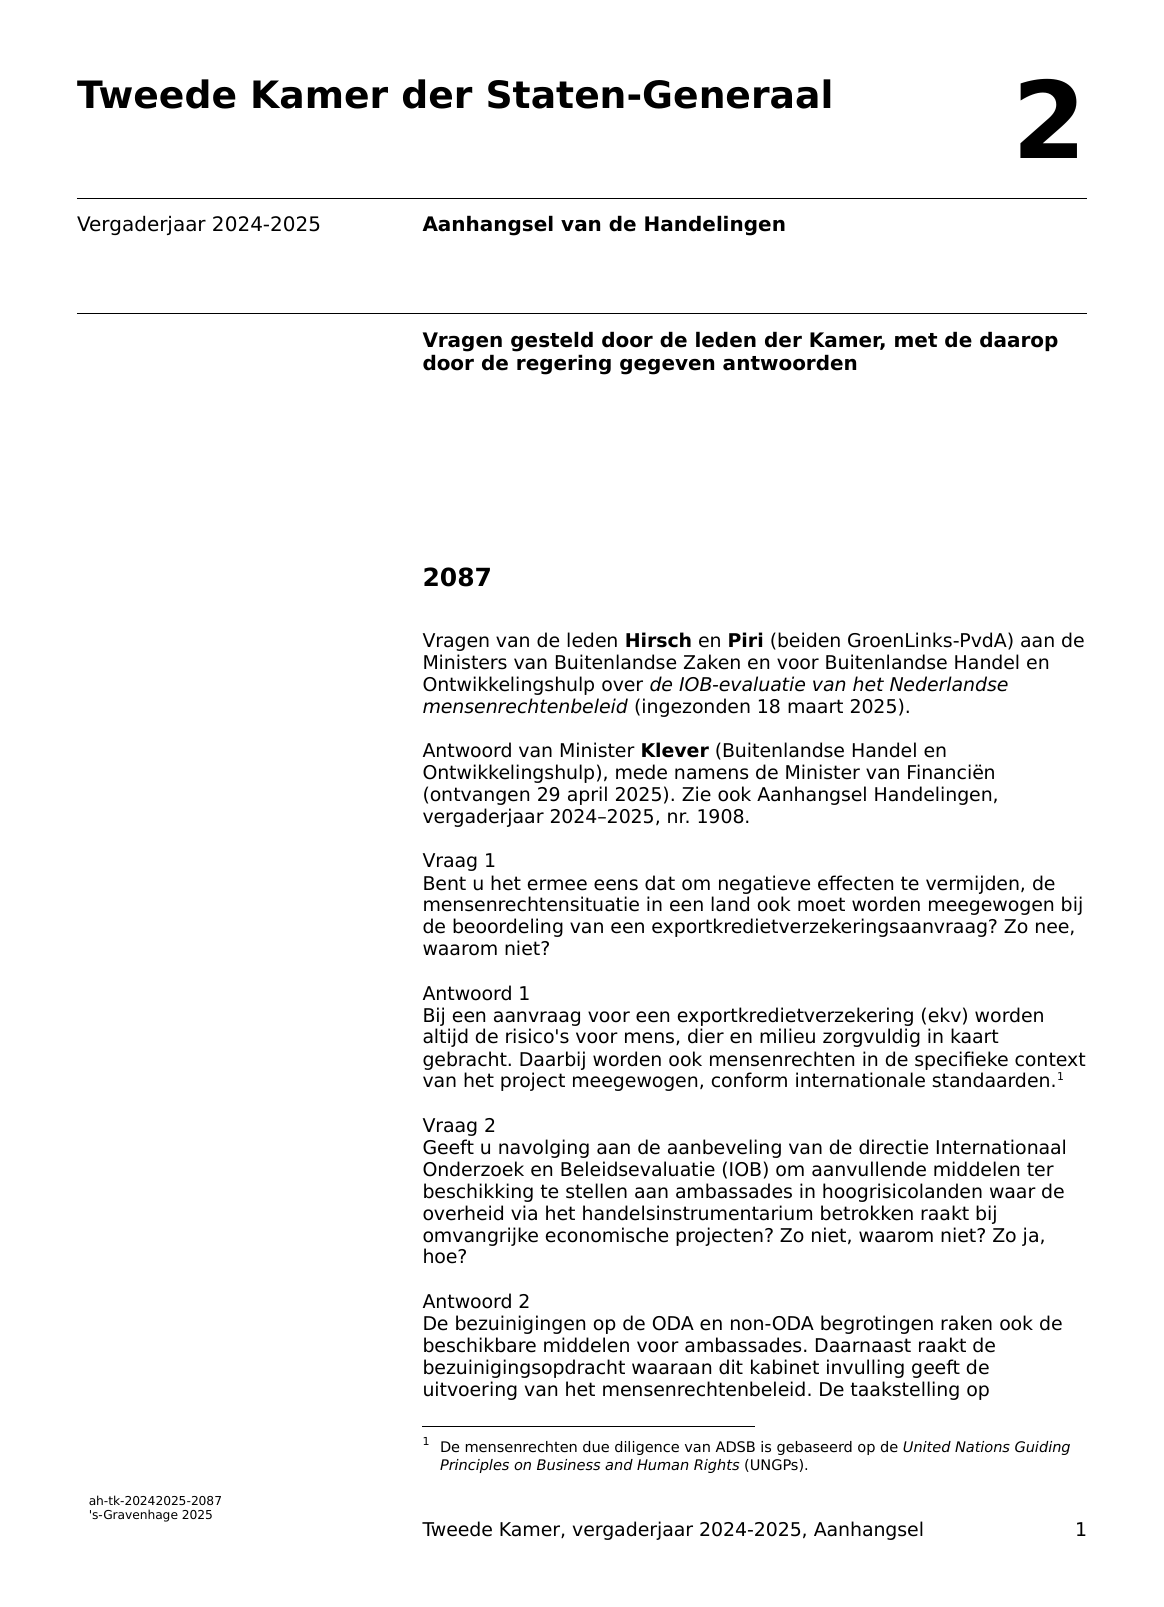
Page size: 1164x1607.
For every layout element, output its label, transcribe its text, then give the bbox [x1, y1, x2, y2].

text Bij een aanvraag voor een exportkredietverzekering (ekv) worden altijd de risico's voor mens, dier en milieu zorgvuldig in kaart gebracht. Daarbij worden ook mensenrechten in de specifieke context van het project meegewogen, conform internationale standaarden. [422, 1004, 1087, 1092]
text Vragen van de leden Hirsch en Piri (beiden GroenLinks-PvdA) aan de Ministers van Buitenlandse Zaken en voor Buitenlandse Handel en Ontwikkelingshulp over de IOB-evaluatie van het Nederlandse mensenrechtenbeleid (ingezonden 18 maart 2025). [422, 630, 1087, 718]
text Bent u het ermee eens dat om negatieve effecten te vermijden, de mensenrechtensituatie in een land ook moet worden meegewogen bij de beoordeling van een exportkredietverzekeringsaanvraag? Zo nee, waarom niet? [422, 872, 1087, 960]
text De mensenrechten due diligence van ADSB is gebaseerd op de United Nations Guiding Principles on Business and Human Rights (UNGPs). [422, 1435, 1087, 1474]
table_header 2 [886, 59, 1087, 198]
text Antwoord van Minister Klever (Buitenlandse Handel en Ontwikkelingshulp), mede namens de Minister van Financiën (ontvangen 29 april 2025). Zie ook Aanhangsel Handelingen, vergaderjaar 2024–2025, nr. 1908. [422, 740, 1087, 828]
text Antwoord 2 [422, 1291, 1087, 1313]
text ah-tk-20242025-2087 [88, 1494, 323, 1508]
table_cell Aanhangsel van de Handelingen [422, 199, 1087, 313]
table_cell Vragen gesteld door de leden der Kamer, met de daarop door de regering gegeven antwoorden [422, 314, 1087, 375]
text Geeft u navolging aan de aanbeveling van de directie Internationaal Onderzoek en Beleidsevaluatie (IOB) om aanvullende middelen ter beschikking te stellen aan ambassades in hoogrisicolanden waar de overheid via het handelsinstrumentarium betrokken raakt bij omvangrijke economische projecten? Zo niet, waarom niet? Zo ja, hoe? [422, 1137, 1087, 1268]
text Vraag 1 [422, 850, 1087, 872]
table_header Tweede Kamer der Staten-Generaal [77, 59, 886, 198]
table_cell Vergaderjaar 2024-2025 [77, 199, 422, 313]
text De bezuinigingen op de ODA en non-ODA begrotingen raken ook de beschikbare middelen voor ambassades. Daarnaast raakt de bezuinigingsopdracht waaraan dit kabinet invulling geeft de uitvoering van het mensenrechtenbeleid. De taakstelling op [422, 1313, 1087, 1401]
text 's-Gravenhage 2025 [88, 1508, 323, 1522]
text 2087 [422, 563, 1087, 592]
text Vraag 2 [422, 1114, 1087, 1137]
table_cell [77, 314, 422, 375]
text Antwoord 1 [422, 982, 1087, 1004]
